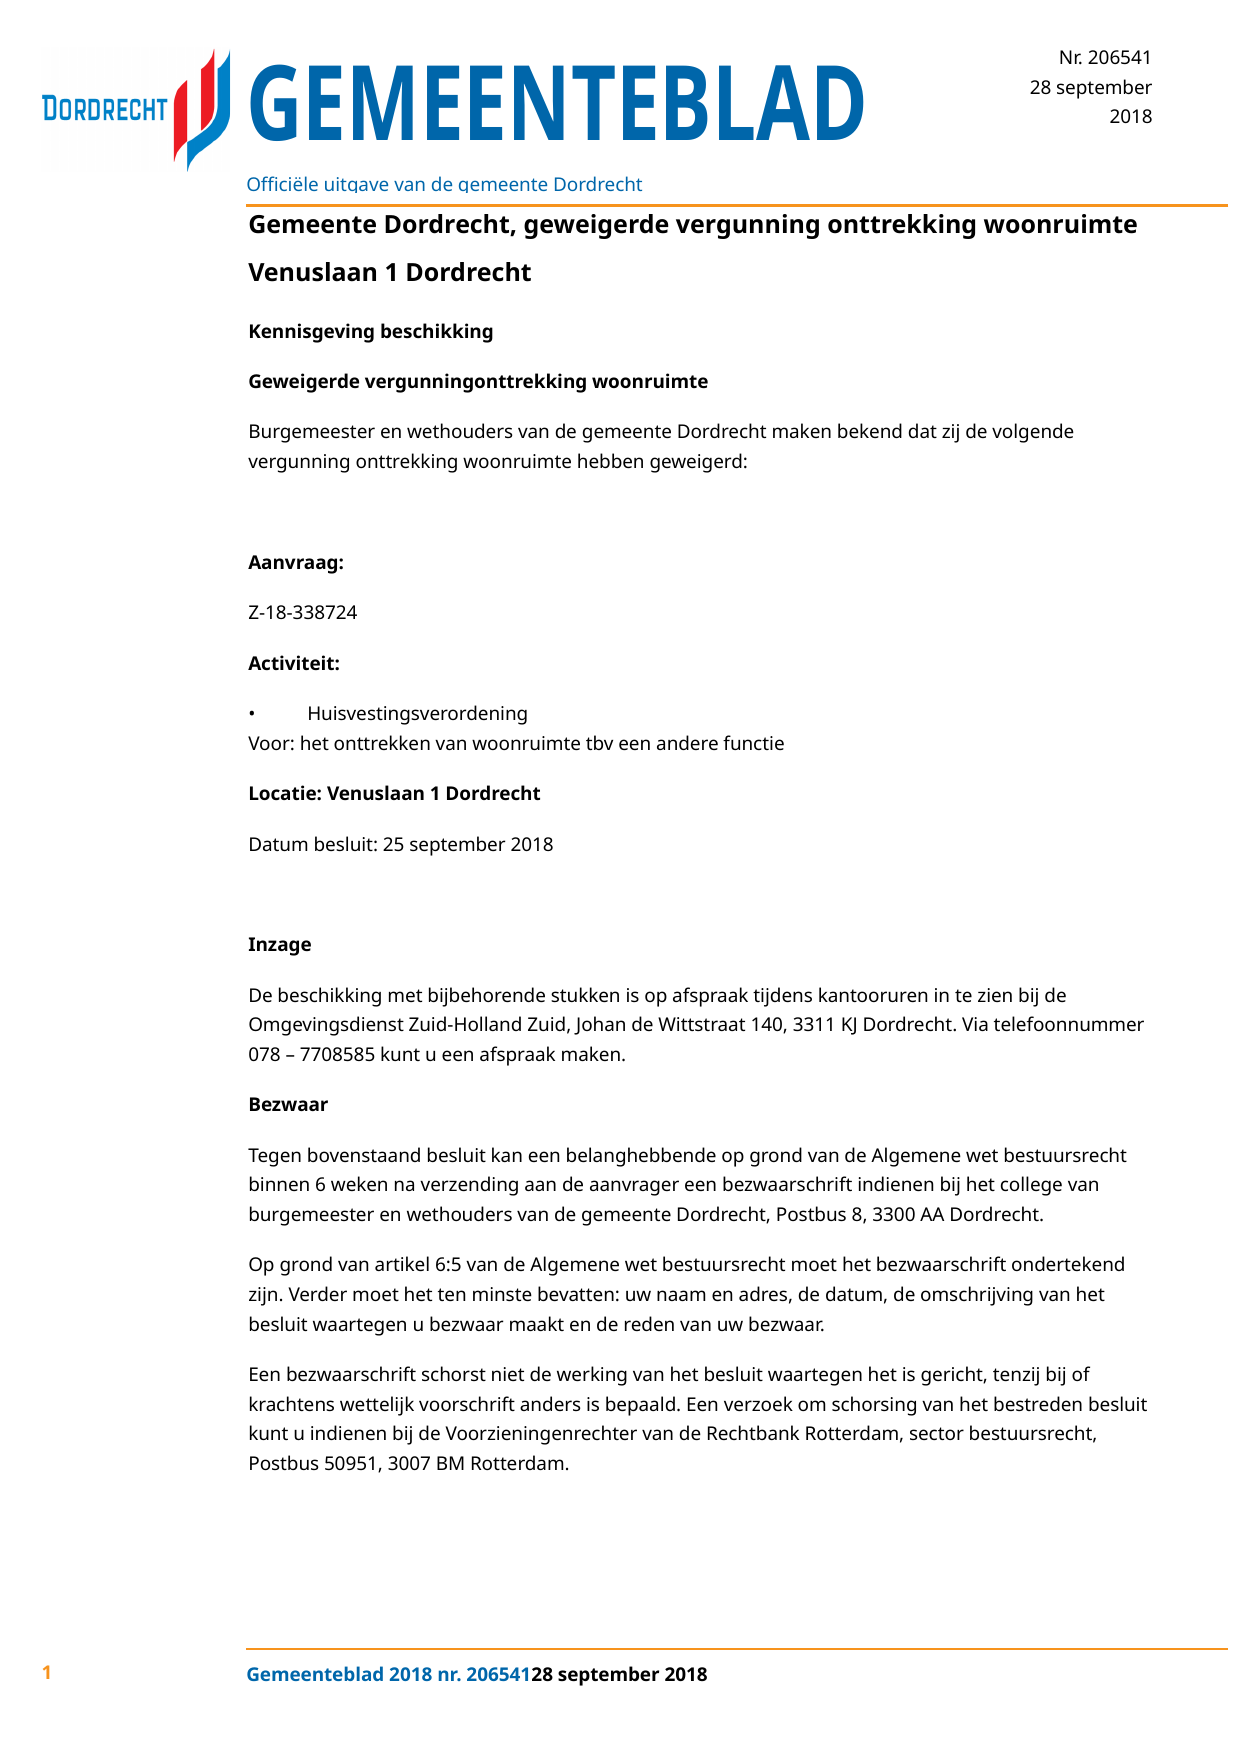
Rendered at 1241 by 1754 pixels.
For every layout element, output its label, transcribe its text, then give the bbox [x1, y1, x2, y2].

text Aanvraag: [248, 549, 1152, 575]
text Z-18-338724 [248, 599, 1152, 625]
text Een bezwaarschrift schorst niet de werking van het besluit waartegen het is gericht, tenzij bij of krachtens wettelijk voorschrift anders is bepaald. Een verzoek om schorsing van het bestreden besluit kunt u indienen bij de Voorzieningenrechter van de Rechtbank Rotterdam, sector bestuursrecht, Postbus 50951, 3007 BM Rotterdam. [248, 1361, 1152, 1476]
text Geweigerde vergunningonttrekking woonruimte [248, 368, 1152, 394]
text Gemeente Dordrecht, geweigerde vergunning onttrekking woonruimte Venuslaan 1 Dordrecht [248, 207, 1152, 288]
list Huisvestingsverordening [248, 700, 1152, 726]
picture [41, 47, 231, 172]
text Kennisgeving beschikking [248, 318, 1152, 344]
text Tegen bovenstaand besluit kan een belanghebbende op grond van de Algemene wet bestuursrecht binnen 6 weken na verzending aan de aanvrager een bezwaarschrift indienen bij het college van burgemeester en wethouders van de gemeente Dordrecht, Postbus 8, 3300 AA Dordrecht. [248, 1142, 1152, 1227]
text Activiteit: [248, 650, 1152, 676]
text Op grond van artikel 6:5 van de Algemene wet bestuursrecht moet het bezwaarschrift ondertekend zijn. Verder moet het ten minste bevatten: uw naam en adres, de datum, de omschrijving van het besluit waartegen u bezwaar maakt en de reden van uw bezwaar. [248, 1252, 1152, 1337]
text Burgemeester en wethouders van de gemeente Dordrecht maken bekend dat zij de volgende vergunning onttrekking woonruimte hebben geweigerd: [248, 419, 1152, 474]
text Bezwaar [248, 1092, 1152, 1117]
text Voor: het onttrekken van woonruimte tbv een andere functie [248, 730, 1152, 756]
text Locatie: Venuslaan 1 Dordrecht [248, 780, 1152, 806]
text De beschikking met bijbehorende stukken is op afspraak tijdens kantooruren in te zien bij de Omgevingsdienst Zuid-Holland Zuid, Johan de Wittstraat 140, 3311 KJ Dordrecht. Via telefoonnummer 078 – 7708585 kunt u een afspraak maken. [248, 982, 1152, 1067]
text Datum besluit: 25 september 2018 [248, 831, 1152, 857]
text Inzage [248, 932, 1152, 957]
